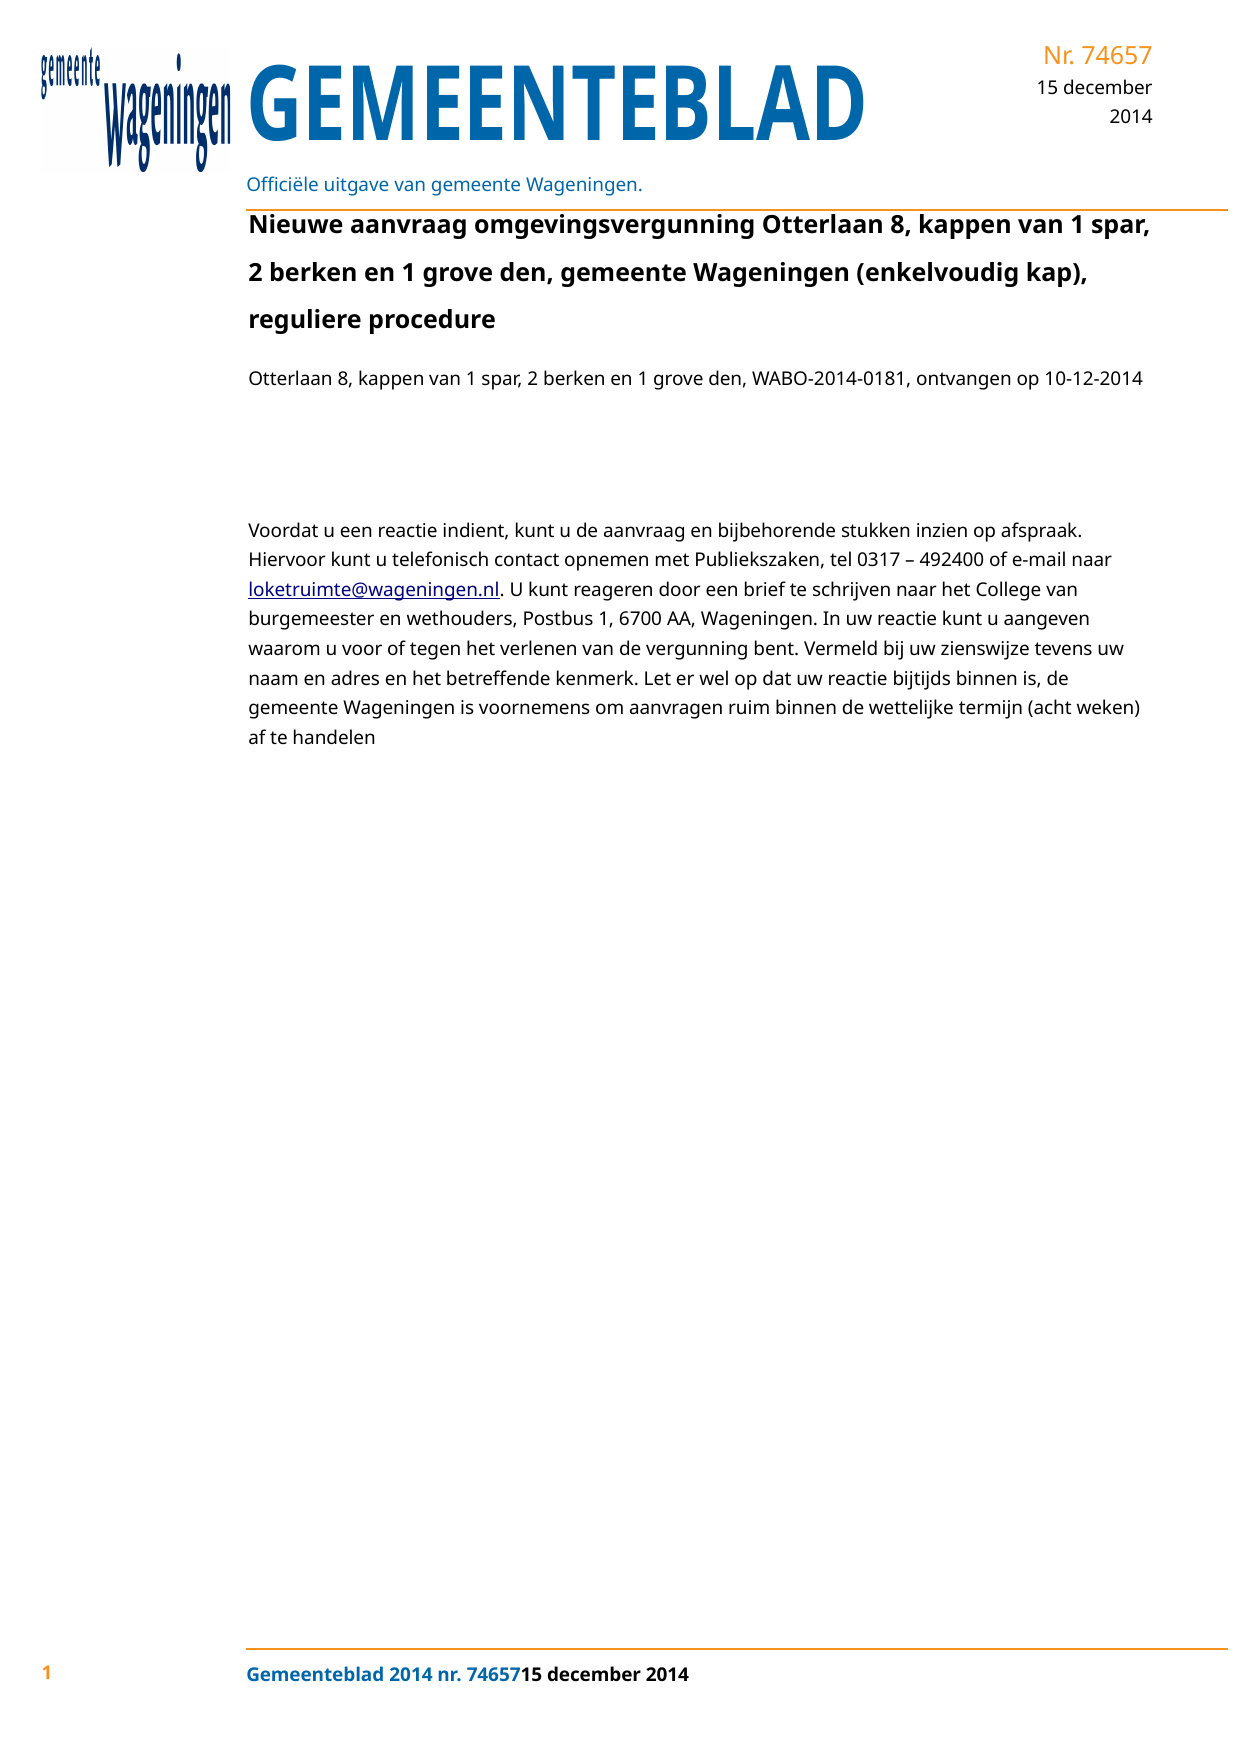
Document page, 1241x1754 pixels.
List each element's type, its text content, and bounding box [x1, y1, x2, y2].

text Voordat u een reactie indient, kunt u de aanvraag en bijbehorende stukken inzien op afspraak. Hiervoor kunt u telefonisch contact opnemen met Publiekszaken, tel 0317 – 492400 of e-mail naar loketruimte@wageningen.nl. U kunt reageren door een brief te schrijven naar het College van burgemeester en wethouders, Postbus 1, 6700 AA, Wageningen. In uw reactie kunt u aangeven waarom u voor of tegen het verlenen van de vergunning bent. Vermeld bij uw zienswijze tevens uw naam en adres en het betreffende kenmerk. Let er wel op dat uw reactie bijtijds binnen is, de gemeente Wageningen is voornemens om aanvragen ruim binnen de wettelijke termijn (acht weken) af te handelen [248, 517, 1152, 749]
text Otterlaan 8, kappen van 1 spar, 2 berken en 1 grove den, WABO-2014-0181, ontvangen op 10-12-2014 [248, 366, 1152, 391]
picture [41, 47, 231, 172]
text Nieuwe aanvraag omgevingsvergunning Otterlaan 8, kappen van 1 spar, 2 berken en 1 grove den, gemeente Wageningen (enkelvoudig kap), reguliere procedure [248, 211, 1152, 336]
